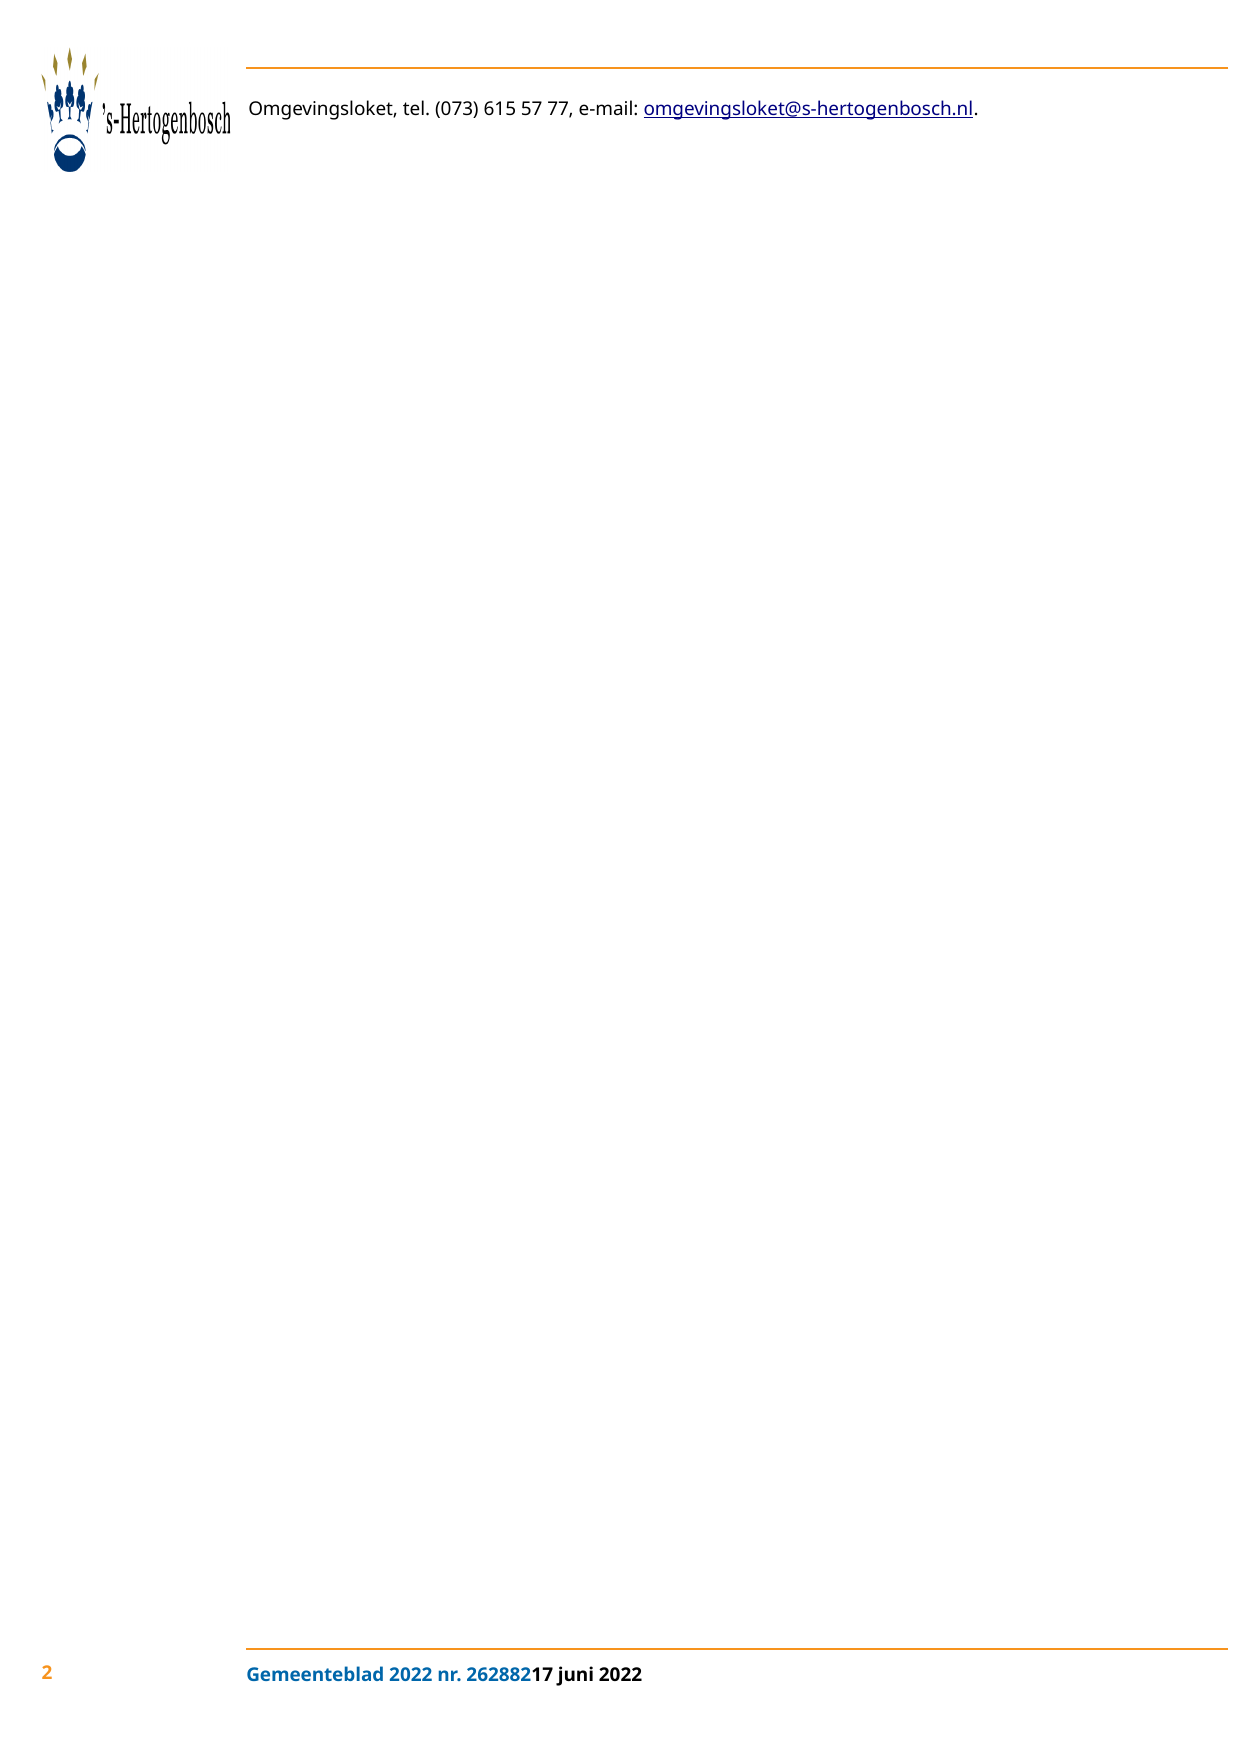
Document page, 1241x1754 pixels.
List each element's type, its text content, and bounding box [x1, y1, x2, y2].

text Omgevingsloket, tel. (073) 615 57 77, e-mail: omgevingsloket@s-hertogenbosch.nl. [248, 95, 1152, 121]
picture [41, 47, 231, 172]
